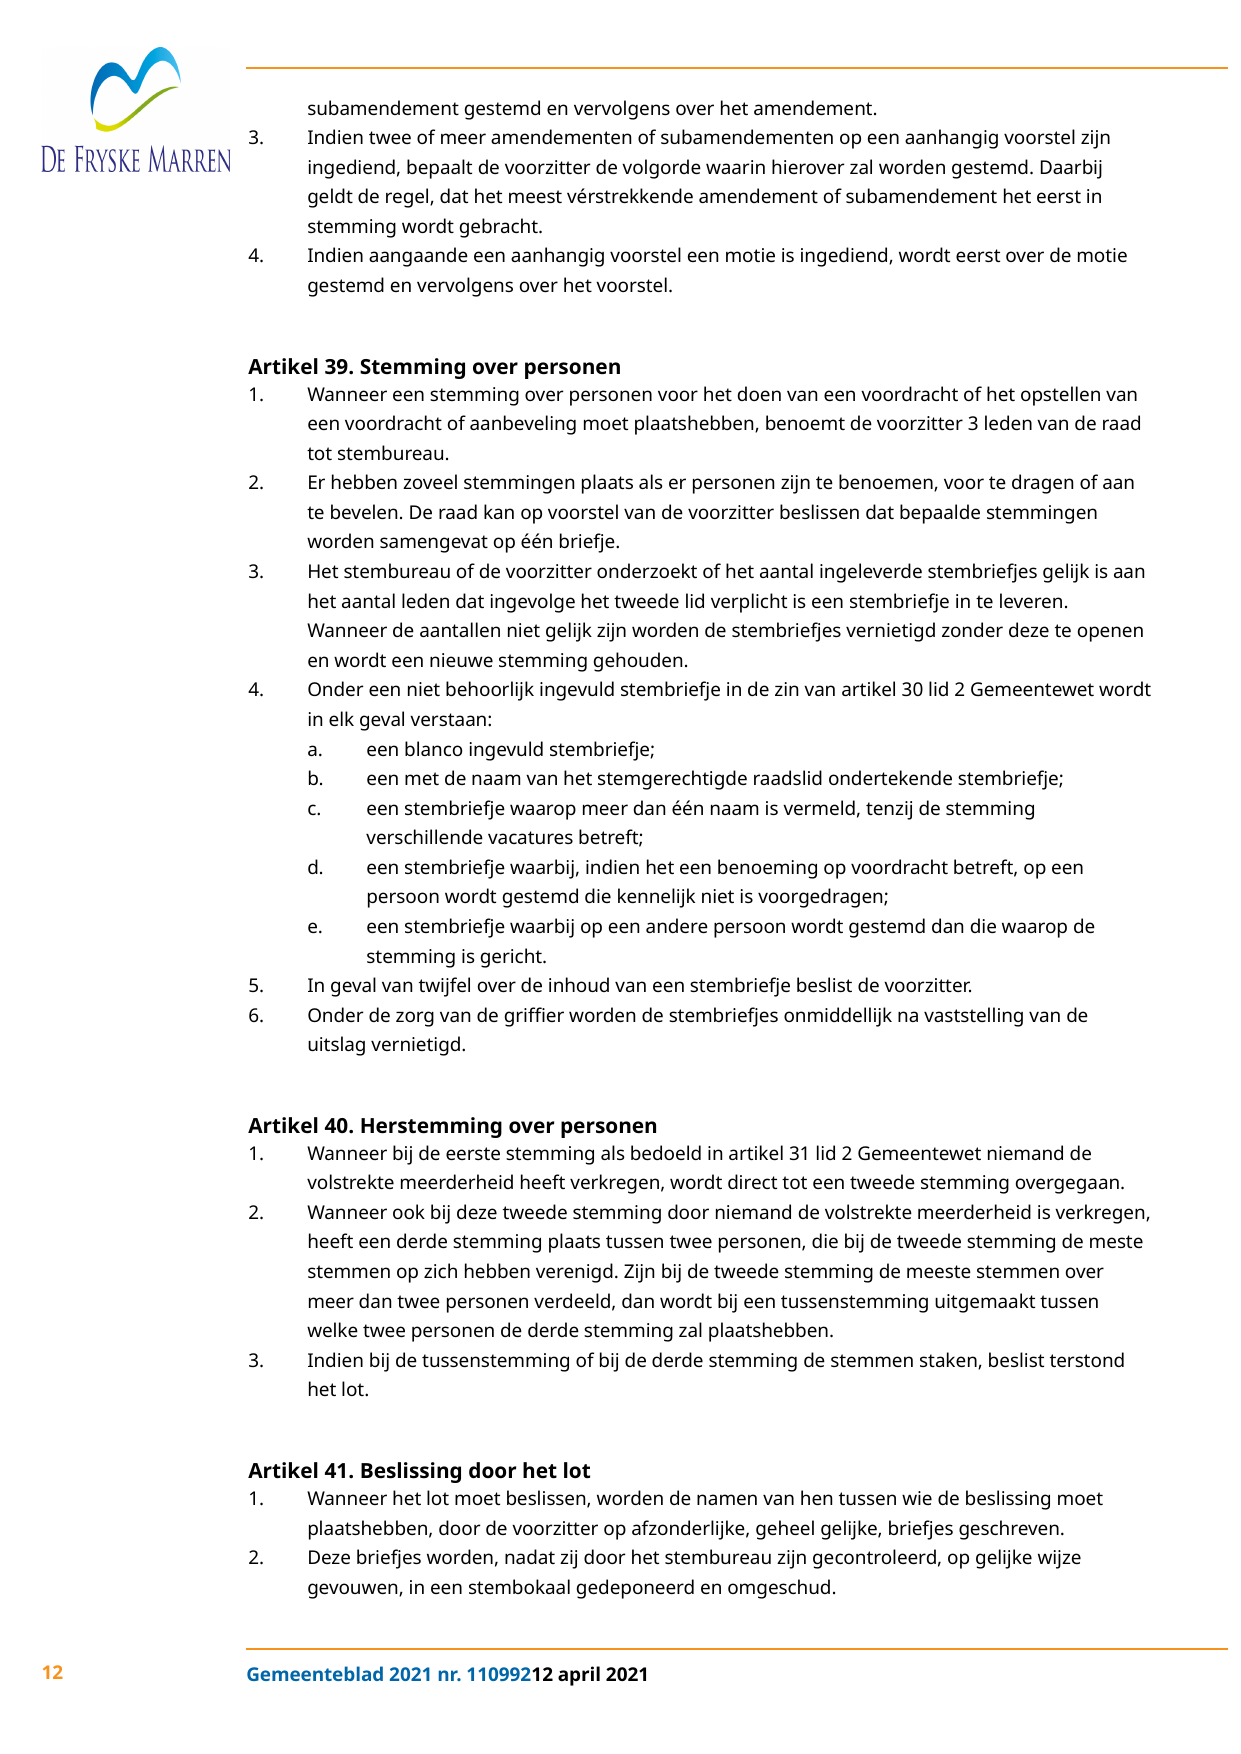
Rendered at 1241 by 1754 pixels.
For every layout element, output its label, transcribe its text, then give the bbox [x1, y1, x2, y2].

list Wanneer het lot moet beslissen, worden de namen van hen tussen wie de beslissing moet plaatshebben, door de voorzitter op afzonderlijke, geheel gelijke, briefjes geschreven. [248, 1485, 1152, 1540]
list Onder de zorg van de griffier worden de stembriefjes onmiddellijk na vaststelling van de uitslag vernietigd. [248, 1002, 1152, 1057]
list Deze briefjes worden, nadat zij door het stembureau zijn gecontroleerd, op gelijke wijze gevouwen, in een stembokaal gedeponeerd en omgeschud. [248, 1544, 1152, 1599]
list Indien bij de tussenstemming of bij de derde stemming de stemmen staken, beslist terstond het lot. [248, 1347, 1152, 1402]
list een blanco ingevuld stembriefje; [307, 736, 1152, 761]
list een stembriefje waarbij, indien het een benoeming op voordracht betreft, op een persoon wordt gestemd die kennelijk niet is voorgedragen; [307, 854, 1152, 909]
list Wanneer ook bij deze tweede stemming door niemand de volstrekte meerderheid is verkregen, heeft een derde stemming plaats tussen twee personen, die bij de tweede stemming de meste stemmen op zich hebben verenigd. Zijn bij de tweede stemming de meeste stemmen over meer dan twee personen verdeeld, dan wordt bij een tussenstemming uitgemaakt tussen welke twee personen de derde stemming zal plaatshebben. [248, 1199, 1152, 1343]
list Wanneer bij de eerste stemming als bedoeld in artikel 31 lid 2 Gemeentewet niemand de volstrekte meerderheid heeft verkregen, wordt direct tot een tweede stemming overgegaan. [248, 1140, 1152, 1195]
list Wanneer een stemming over personen voor het doen van een voordracht of het opstellen van een voordracht of aanbeveling moet plaatshebben, benoemt de voorzitter 3 leden van de raad tot stembureau. [248, 381, 1152, 466]
list Er hebben zoveel stemmingen plaats als er personen zijn te benoemen, voor te dragen of aan te bevelen. De raad kan op voorstel van de voorzitter beslissen dat bepaalde stemmingen worden samengevat op één briefje. [248, 469, 1152, 554]
list een stembriefje waarop meer dan één naam is vermeld, tenzij de stemming verschillende vacatures betreft; [307, 795, 1152, 850]
text Artikel 40. Herstemming over personen [248, 1112, 1152, 1140]
text Artikel 39. Stemming over personen [248, 352, 1152, 381]
list In geval van twijfel over de inhoud van een stembriefje beslist de voorzitter. [248, 972, 1152, 998]
list Indien aangaande een aanhangig voorstel een motie is ingediend, wordt eerst over de motie gestemd en vervolgens over het voorstel. [248, 243, 1152, 298]
list Indien twee of meer amendementen of subamendementen op een aanhangig voorstel zijn ingediend, bepaalt de voorzitter de volgorde waarin hierover zal worden gestemd. Daarbij geldt de regel, dat het meest vérstrekkende amendement of subamendement het eerst in stemming wordt gebracht. [248, 124, 1152, 239]
list een met de naam van het stemgerechtigde raadslid ondertekende stembriefje; [307, 765, 1152, 791]
text Artikel 41. Beslissing door het lot [248, 1457, 1152, 1485]
list Het stembureau of de voorzitter onderzoekt of het aantal ingeleverde stembriefjes gelijk is aan het aantal leden dat ingevolge het tweede lid verplicht is een stembriefje in te leveren. Wanneer de aantallen niet gelijk zijn worden de stembriefjes vernietigd zonder deze te openen en wordt een nieuwe stemming gehouden. [248, 558, 1152, 673]
list Onder een niet behoorlijk ingevuld stembriefje in de zin van artikel 30 lid 2 Gemeentewet wordt in elk geval verstaan: [248, 677, 1152, 732]
list subamendement gestemd en vervolgens over het amendement. [248, 95, 1152, 121]
picture [41, 47, 231, 172]
list een stembriefje waarbij op een andere persoon wordt gestemd dan die waarop de stemming is gericht. [307, 913, 1152, 968]
